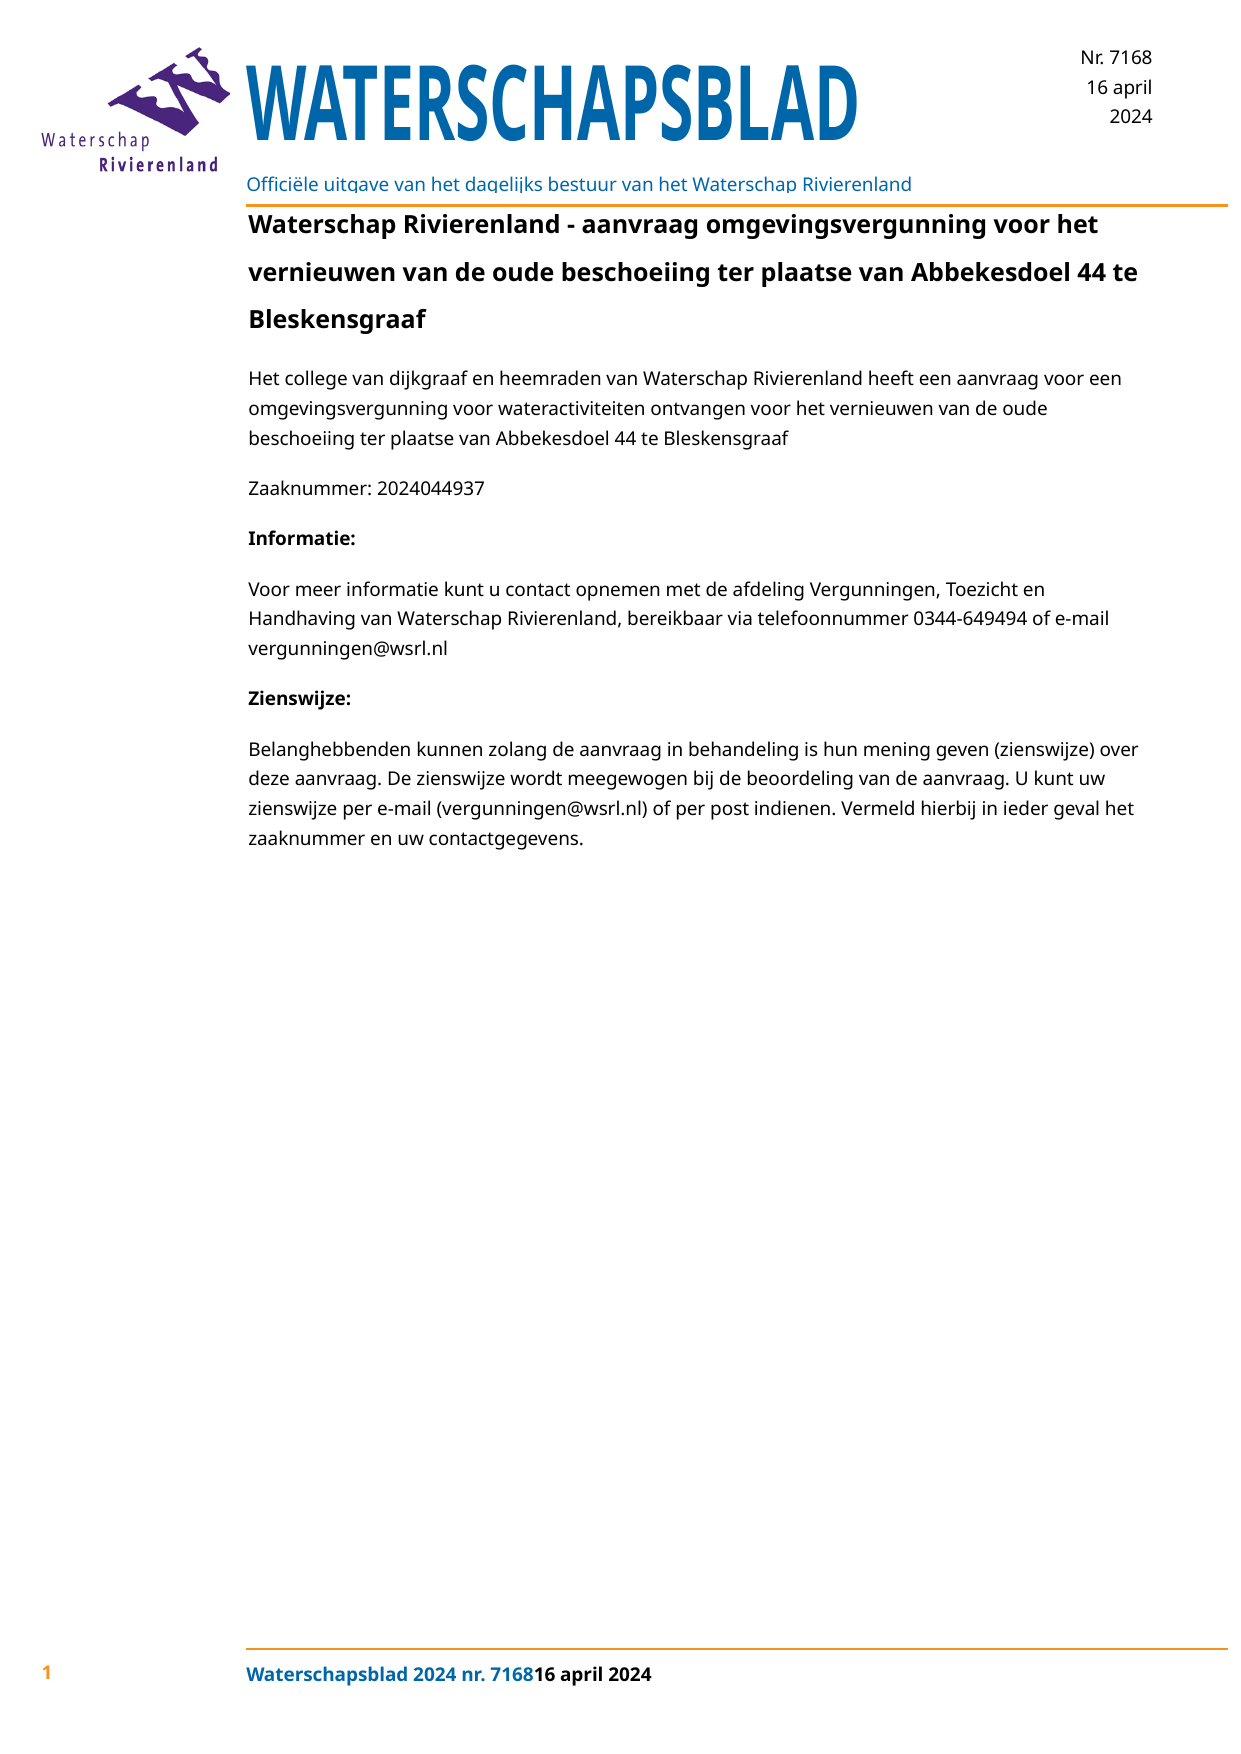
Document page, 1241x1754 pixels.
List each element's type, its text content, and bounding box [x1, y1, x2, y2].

text Informatie: [248, 526, 1152, 551]
text Zaaknummer: 2024044937 [248, 475, 1152, 501]
text Belanghebbenden kunnen zolang de aanvraag in behandeling is hun mening geven (zienswijze) over deze aanvraag. De zienswijze wordt meegewogen bij de beoordeling van de aanvraag. U kunt uw zienswijze per e-mail (vergunningen@wsrl.nl) of per post indienen. Vermeld hierbij in ieder geval het zaaknummer en uw contactgegevens. [248, 736, 1152, 850]
text Zienswijze: [248, 686, 1152, 711]
text Het college van dijkgraaf en heemraden van Waterschap Rivierenland heeft een aanvraag voor een omgevingsvergunning voor wateractiviteiten ontvangen voor het vernieuwen van de oude beschoeiing ter plaatse van Abbekesdoel 44 te Bleskensgraaf [248, 366, 1152, 450]
text Voor meer informatie kunt u contact opnemen met de afdeling Vergunningen, Toezicht en Handhaving van Waterschap Rivierenland, bereikbaar via telefoonnummer 0344-649494 of e-mail vergunningen@wsrl.nl [248, 576, 1152, 661]
text Waterschap Rivierenland - aanvraag omgevingsvergunning voor het vernieuwen van de oude beschoeiing ter plaatse van Abbekesdoel 44 te Bleskensgraaf [248, 207, 1152, 336]
picture [41, 47, 231, 172]
